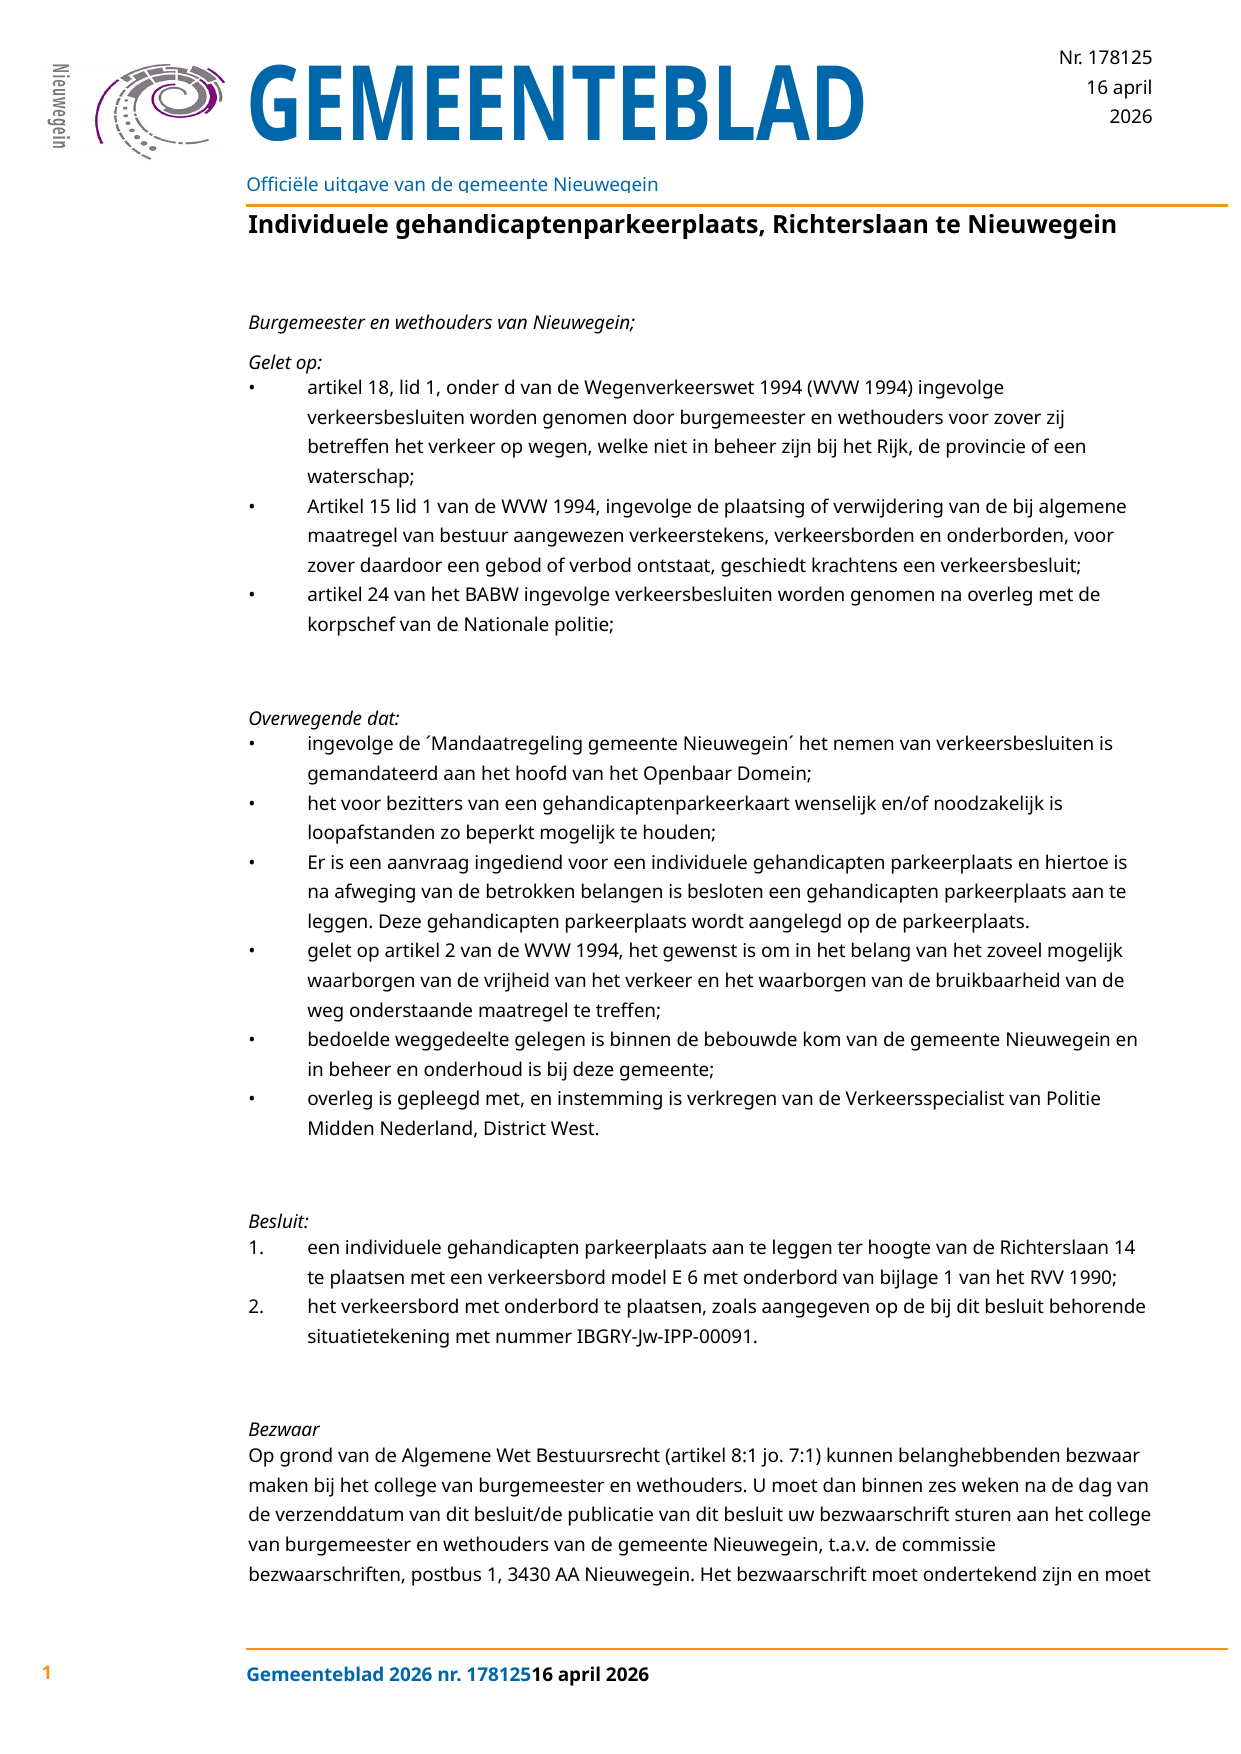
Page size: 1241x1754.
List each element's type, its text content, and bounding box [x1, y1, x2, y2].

text Burgemeester en wethouders van Nieuwegein; [248, 309, 1152, 335]
text Overwegende dat: [248, 705, 1152, 731]
picture [41, 47, 231, 172]
list artikel 24 van het BABW ingevolge verkeersbesluiten worden genomen na overleg met de korpschef van de Nationale politie; [248, 582, 1152, 637]
list ingevolge de ´Mandaatregeling gemeente Nieuwegein´ het nemen van verkeersbesluiten is gemandateerd aan het hoofd van het Openbaar Domein; [248, 731, 1152, 786]
list overleg is gepleegd met, en instemming is verkregen van de Verkeersspecialist van Politie Midden Nederland, District West. [248, 1086, 1152, 1141]
list een individuele gehandicapten parkeerplaats aan te leggen ter hoogte van de Richterslaan 14 te plaatsen met een verkeersbord model E 6 met onderbord van bijlage 1 van het RVV 1990; [248, 1234, 1152, 1290]
list Er is een aanvraag ingediend voor een individuele gehandicapten parkeerplaats en hiertoe is na afweging van de betrokken belangen is besloten een gehandicapten parkeerplaats aan te leggen. Deze gehandicapten parkeerplaats wordt aangelegd op de parkeerplaats. [248, 849, 1152, 934]
list gelet op artikel 2 van de WVW 1994, het gewenst is om in het belang van het zoveel mogelijk waarborgen van de vrijheid van het verkeer en het waarborgen van de bruikbaarheid van de weg onderstaande maatregel te treffen; [248, 938, 1152, 1022]
list het verkeersbord met onderbord te plaatsen, zoals aangegeven op de bij dit besluit behorende situatietekening met nummer IBGRY-Jw-IPP-00091. [248, 1293, 1152, 1349]
list bedoelde weggedeelte gelegen is binnen de bebouwde kom van de gemeente Nieuwegein en in beheer en onderhoud is bij deze gemeente; [248, 1026, 1152, 1082]
list artikel 18, lid 1, onder d van de Wegenverkeerswet 1994 (WVW 1994) ingevolge verkeersbesluiten worden genomen door burgemeester en wethouders voor zover zij betreffen het verkeer op wegen, welke niet in beheer zijn bij het Rijk, de provincie of een waterschap; [248, 374, 1152, 489]
list Artikel 15 lid 1 van de WVW 1994, ingevolge de plaatsing of verwijdering van de bij algemene maatregel van bestuur aangewezen verkeerstekens, verkeersborden en onderborden, voor zover daardoor een gebod of verbod ontstaat, geschiedt krachtens een verkeersbesluit; [248, 493, 1152, 578]
text Gelet op: [248, 349, 1152, 374]
list het voor bezitters van een gehandicaptenparkeerkaart wenselijk en/of noodzakelijk is loopafstanden zo beperkt mogelijk te houden; [248, 790, 1152, 845]
text Besluit: [248, 1209, 1152, 1234]
text Op grond van de Algemene Wet Bestuursrecht (artikel 8:1 jo. 7:1) kunnen belanghebbenden bezwaar maken bij het college van burgemeester en wethouders. U moet dan binnen zes weken na de dag van de verzenddatum van dit besluit/de publicatie van dit besluit uw bezwaarschrift sturen aan het college van burgemeester en wethouders van de gemeente Nieuwegein, t.a.v. de commissie bezwaarschriften, postbus 1, 3430 AA Nieuwegein. Het bezwaarschrift moet ondertekend zijn en moet [248, 1442, 1152, 1586]
text Bezwaar [248, 1417, 1152, 1442]
text Individuele gehandicaptenparkeerplaats, Richterslaan te Nieuwegein [248, 207, 1152, 241]
